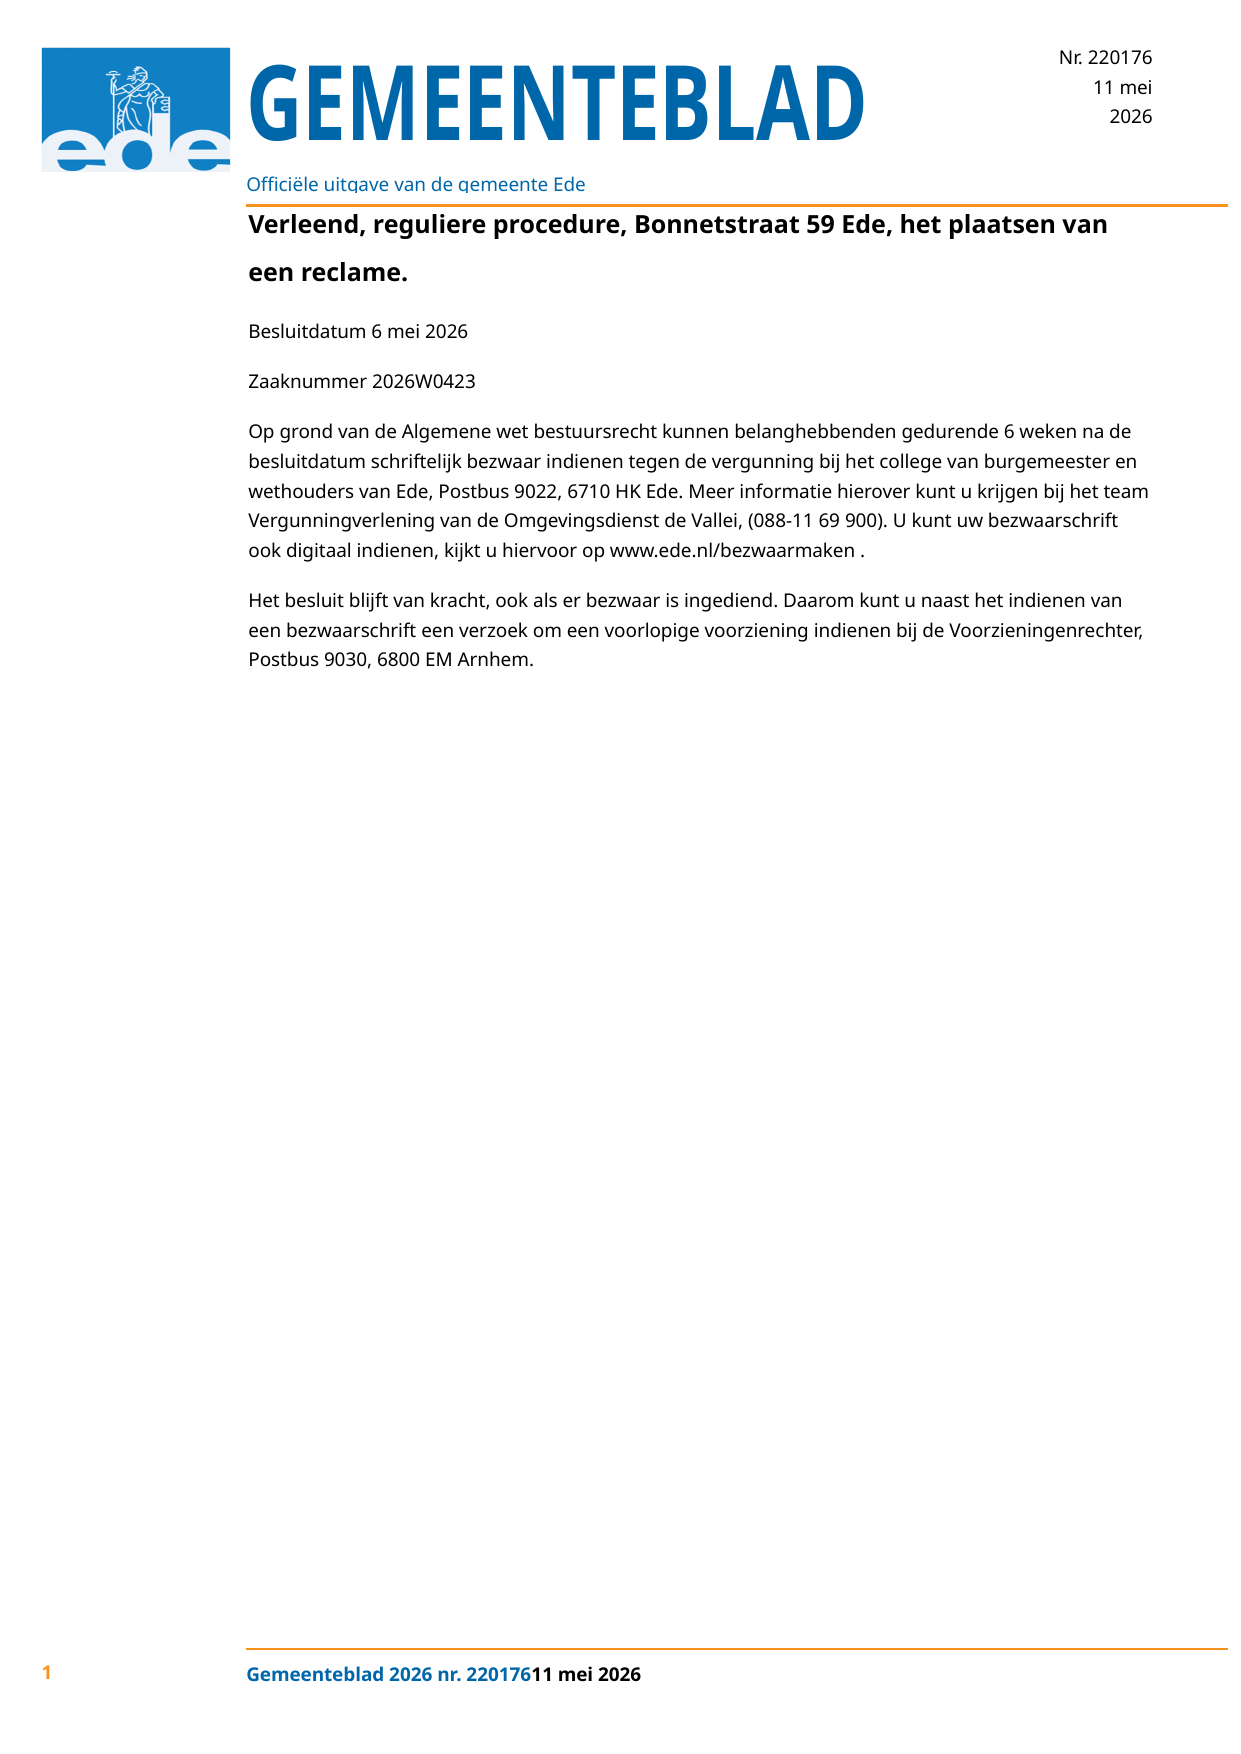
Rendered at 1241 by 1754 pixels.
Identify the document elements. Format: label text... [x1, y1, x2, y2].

text Het besluit blijft van kracht, ook als er bezwaar is ingediend. Daarom kunt u naast het indienen van een bezwaarschrift een verzoek om een voorlopige voorziening indienen bij de Voorzieningenrechter, Postbus 9030, 6800 EM Arnhem. [248, 587, 1152, 672]
text Zaaknummer 2026W0423 [248, 368, 1152, 394]
text Op grond van de Algemene wet bestuursrecht kunnen belanghebbenden gedurende 6 weken na de besluitdatum schriftelijk bezwaar indienen tegen de vergunning bij het college van burgemeester en wethouders van Ede, Postbus 9022, 6710 HK Ede. Meer informatie hierover kunt u krijgen bij het team Vergunningverlening van de Omgevingsdienst de Vallei, (088-11 69 900). U kunt uw bezwaarschrift ook digitaal indienen, kijkt u hiervoor op www.ede.nl/bezwaarmaken . [248, 419, 1152, 563]
text Besluitdatum 6 mei 2026 [248, 318, 1152, 344]
picture [41, 47, 231, 172]
text Verleend, reguliere procedure, Bonnetstraat 59 Ede, het plaatsen van een reclame. [248, 207, 1152, 288]
